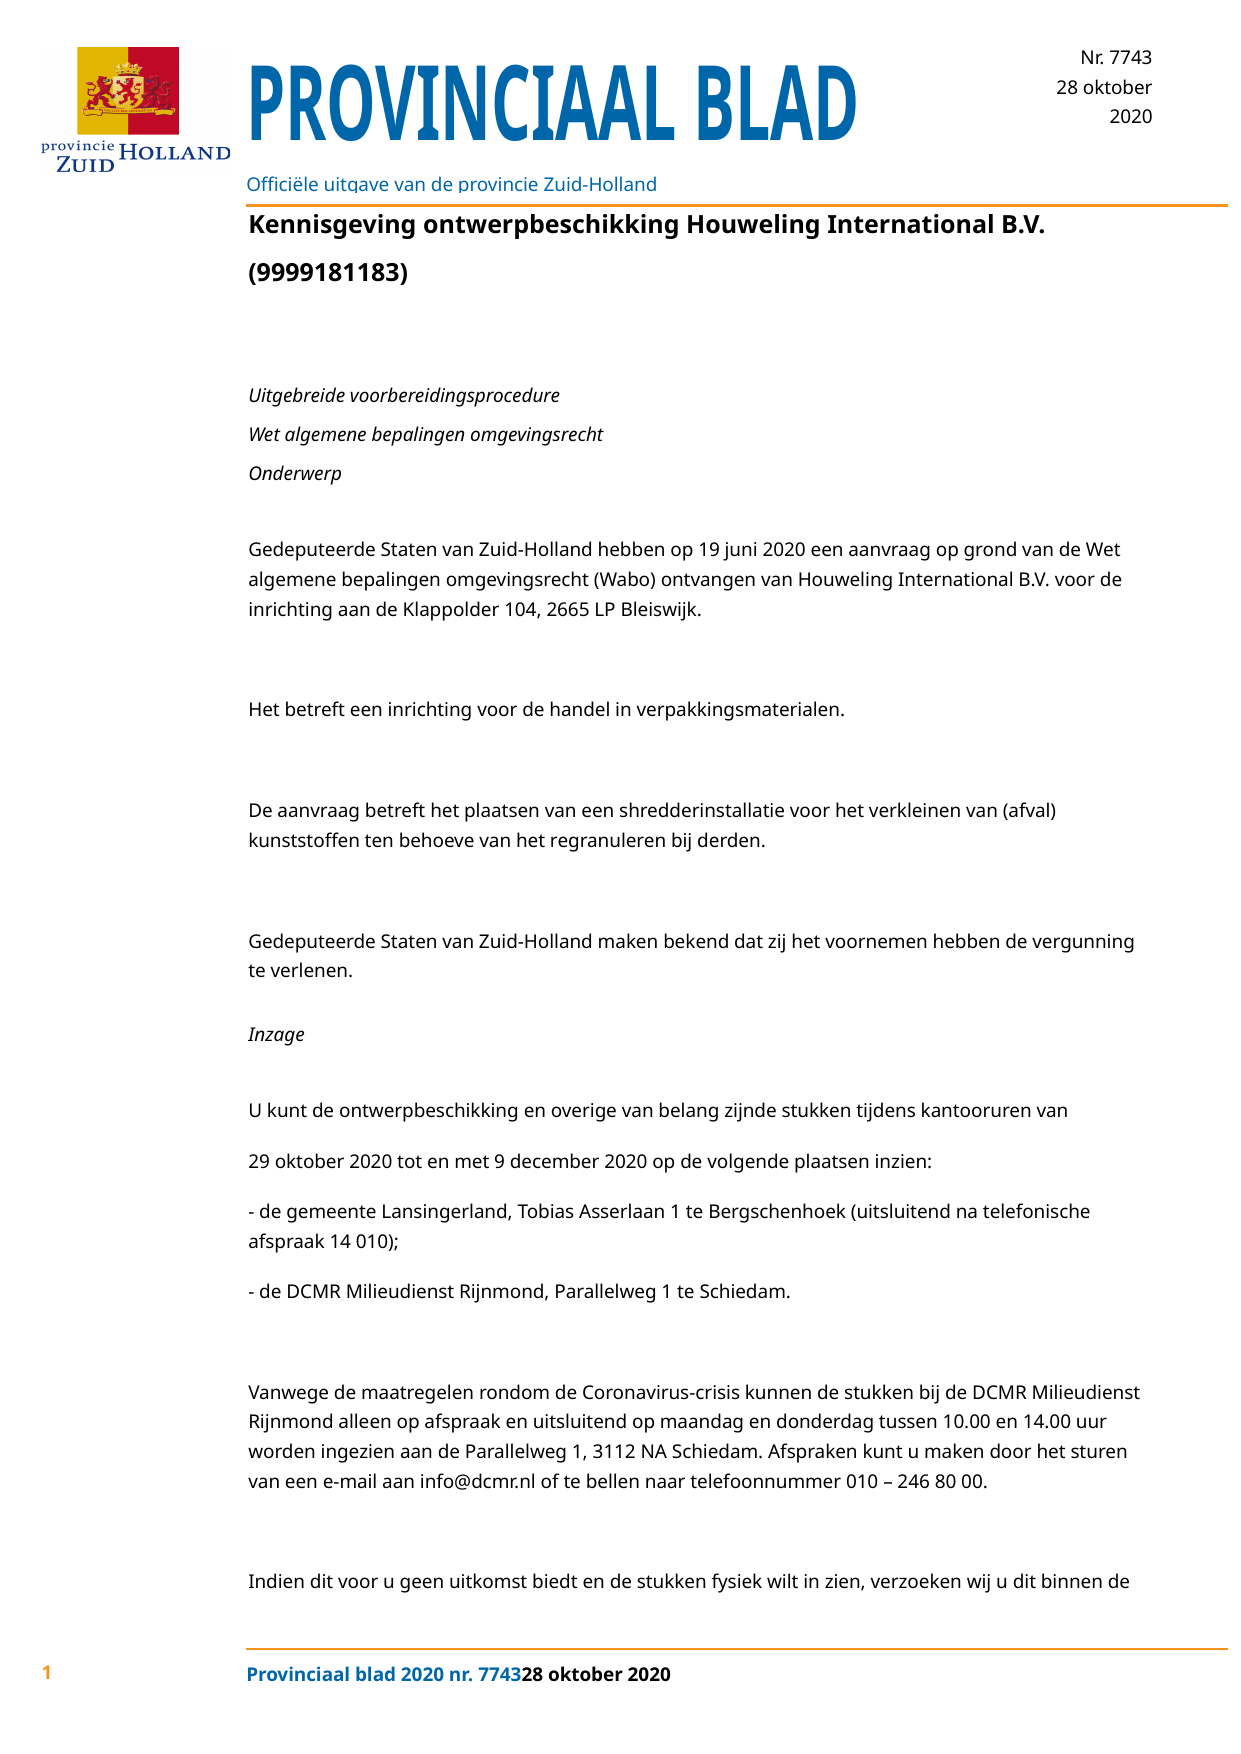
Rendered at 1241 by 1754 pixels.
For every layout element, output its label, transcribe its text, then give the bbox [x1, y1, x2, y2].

text Onderwerp [248, 460, 1152, 486]
text Uitgebreide voorbereidingsprocedure [248, 382, 1152, 408]
text Kennisgeving ontwerpbeschikking Houweling International B.V.(9999181183) [248, 207, 1152, 288]
text Vanwege de maatregelen rondom de Coronavirus-crisis kunnen de stukken bij de DCMR Milieudienst Rijnmond alleen op afspraak en uitsluitend op maandag en donderdag tussen 10.00 en 14.00 uur worden ingezien aan de Parallelweg 1, 3112 NA Schiedam. Afspraken kunt u maken door het sturen van een e-mail aan info@dcmr.nl of te bellen naar telefoonnummer 010 – 246 80 00. [248, 1379, 1152, 1494]
text Het betreft een inrichting voor de handel in verpakkingsmaterialen. [248, 697, 1152, 722]
text - de gemeente Lansingerland, Tobias Asserlaan 1 te Bergschenhoek (uitsluitend na telefonische afspraak 14 010); [248, 1198, 1152, 1254]
text Gedeputeerde Staten van Zuid-Holland maken bekend dat zij het voornemen hebben de vergunning te verlenen. [248, 928, 1152, 983]
picture [41, 47, 231, 172]
text - de DCMR Milieudienst Rijnmond, Parallelweg 1 te Schiedam. [248, 1278, 1152, 1304]
text U kunt de ontwerpbeschikking en overige van belang zijnde stukken tijdens kantooruren van [248, 1097, 1152, 1123]
text De aanvraag betreft het plaatsen van een shredderinstallatie voor het verkleinen van (afval) kunststoffen ten behoeve van het regranuleren bij derden. [248, 797, 1152, 853]
text Indien dit voor u geen uitkomst biedt en de stukken fysiek wilt in zien, verzoeken wij u dit binnen de [248, 1569, 1152, 1594]
text Wet algemene bepalingen omgevingsrecht [248, 421, 1152, 447]
text Inzage [248, 1021, 1152, 1047]
text Gedeputeerde Staten van Zuid-Holland hebben op 19 juni 2020 een aanvraag op grond van de Wet algemene bepalingen omgevingsrecht (Wabo) ontvangen van Houweling International B.V. voor de inrichting aan de Klappolder 104, 2665 LP Bleiswijk. [248, 537, 1152, 621]
text 29 oktober 2020 tot en met 9 december 2020 op de volgende plaatsen inzien: [248, 1148, 1152, 1174]
